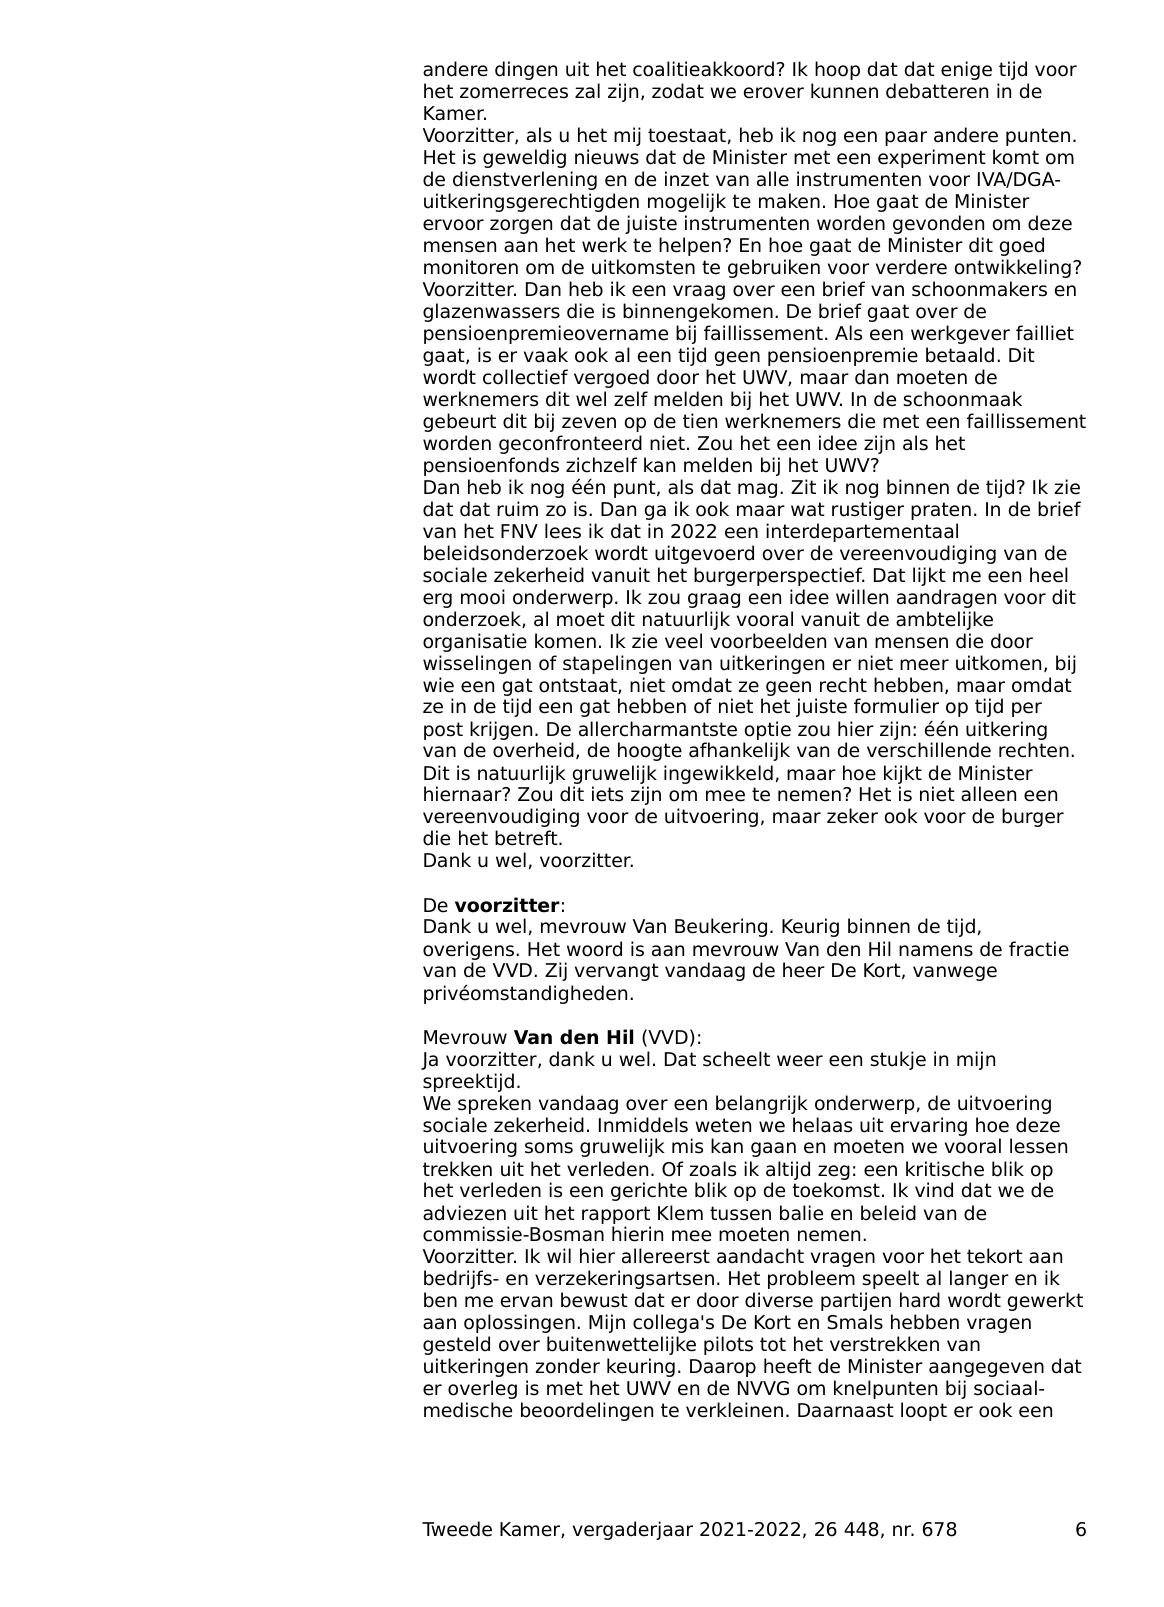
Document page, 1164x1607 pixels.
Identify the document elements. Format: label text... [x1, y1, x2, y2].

text andere dingen uit het coalitieakkoord? Ik hoop dat dat enige tijd voor het zomerreces zal zijn, zodat we erover kunnen debatteren in de Kamer. [422, 59, 1087, 125]
text Dank u wel, voorzitter. [422, 850, 1087, 872]
text Dan heb ik nog één punt, als dat mag. Zit ik nog binnen de tijd? Ik zie dat dat ruim zo is. Dan ga ik ook maar wat rustiger praten. In de brief van het FNV lees ik dat in 2022 een interdepartementaal beleidsonderzoek wordt uitgevoerd over de vereenvoudiging van de sociale zekerheid vanuit het burgerperspectief. Dat lijkt me een heel erg mooi onderwerp. Ik zou graag een idee willen aandragen voor dit onderzoek, al moet dit natuurlijk vooral vanuit de ambtelijke organisatie komen. Ik zie veel voorbeelden van mensen die door wisselingen of stapelingen van uitkeringen er niet meer uitkomen, bij wie een gat ontstaat, niet omdat ze geen recht hebben, maar omdat ze in de tijd een gat hebben of niet het juiste formulier op tijd per post krijgen. De allercharmantste optie zou hier zijn: één uitkering van de overheid, de hoogte afhankelijk van de verschillende rechten. Dit is natuurlijk gruwelijk ingewikkeld, maar hoe kijkt de Minister hiernaar? Zou dit iets zijn om mee te nemen? Het is niet alleen een vereenvoudiging voor de uitvoering, maar zeker ook voor de burger die het betreft. [422, 477, 1087, 850]
text Mevrouw Van den Hil (VVD): [422, 1027, 1087, 1048]
text Ja voorzitter, dank u wel. Dat scheelt weer een stukje in mijn spreektijd. [422, 1048, 1087, 1092]
text Voorzitter, als u het mij toestaat, heb ik nog een paar andere punten. Het is geweldig nieuws dat de Minister met een experiment komt om de dienstverlening en de inzet van alle instrumenten voor IVA/DGA-uitkeringsgerechtigden mogelijk te maken. Hoe gaat de Minister ervoor zorgen dat de juiste instrumenten worden gevonden om deze mensen aan het werk te helpen? En hoe gaat de Minister dit goed monitoren om de uitkomsten te gebruiken voor verdere ontwikkeling? [422, 125, 1087, 279]
text Voorzitter. Ik wil hier allereerst aandacht vragen voor het tekort aan bedrijfs- en verzekeringsartsen. Het probleem speelt al langer en ik ben me ervan bewust dat er door diverse partijen hard wordt gewerkt aan oplossingen. Mijn collega's De Kort en Smals hebben vragen gesteld over buitenwettelijke pilots tot het verstrekken van uitkeringen zonder keuring. Daarop heeft de Minister aangegeven dat er overleg is met het UWV en de NVVG om knelpunten bij sociaal-medische beoordelingen te verkleinen. Daarnaast loopt er ook een [422, 1246, 1087, 1422]
text We spreken vandaag over een belangrijk onderwerp, de uitvoering sociale zekerheid. Inmiddels weten we helaas uit ervaring hoe deze uitvoering soms gruwelijk mis kan gaan en moeten we vooral lessen trekken uit het verleden. Of zoals ik altijd zeg: een kritische blik op het verleden is een gerichte blik op de toekomst. Ik vind dat we de adviezen uit het rapport Klem tussen balie en beleid van de commissie-Bosman hierin mee moeten nemen. [422, 1092, 1087, 1246]
text Dank u wel, mevrouw Van Beukering. Keurig binnen de tijd, overigens. Het woord is aan mevrouw Van den Hil namens de fractie van de VVD. Zij vervangt vandaag de heer De Kort, vanwege privéomstandigheden. [422, 916, 1087, 1004]
text Voorzitter. Dan heb ik een vraag over een brief van schoonmakers en glazenwassers die is binnengekomen. De brief gaat over de pensioenpremieovername bij faillissement. Als een werkgever failliet gaat, is er vaak ook al een tijd geen pensioenpremie betaald. Dit wordt collectief vergoed door het UWV, maar dan moeten de werknemers dit wel zelf melden bij het UWV. In de schoonmaak gebeurt dit bij zeven op de tien werknemers die met een faillissement worden geconfronteerd niet. Zou het een idee zijn als het pensioenfonds zichzelf kan melden bij het UWV? [422, 279, 1087, 477]
text De voorzitter: [422, 894, 1087, 916]
